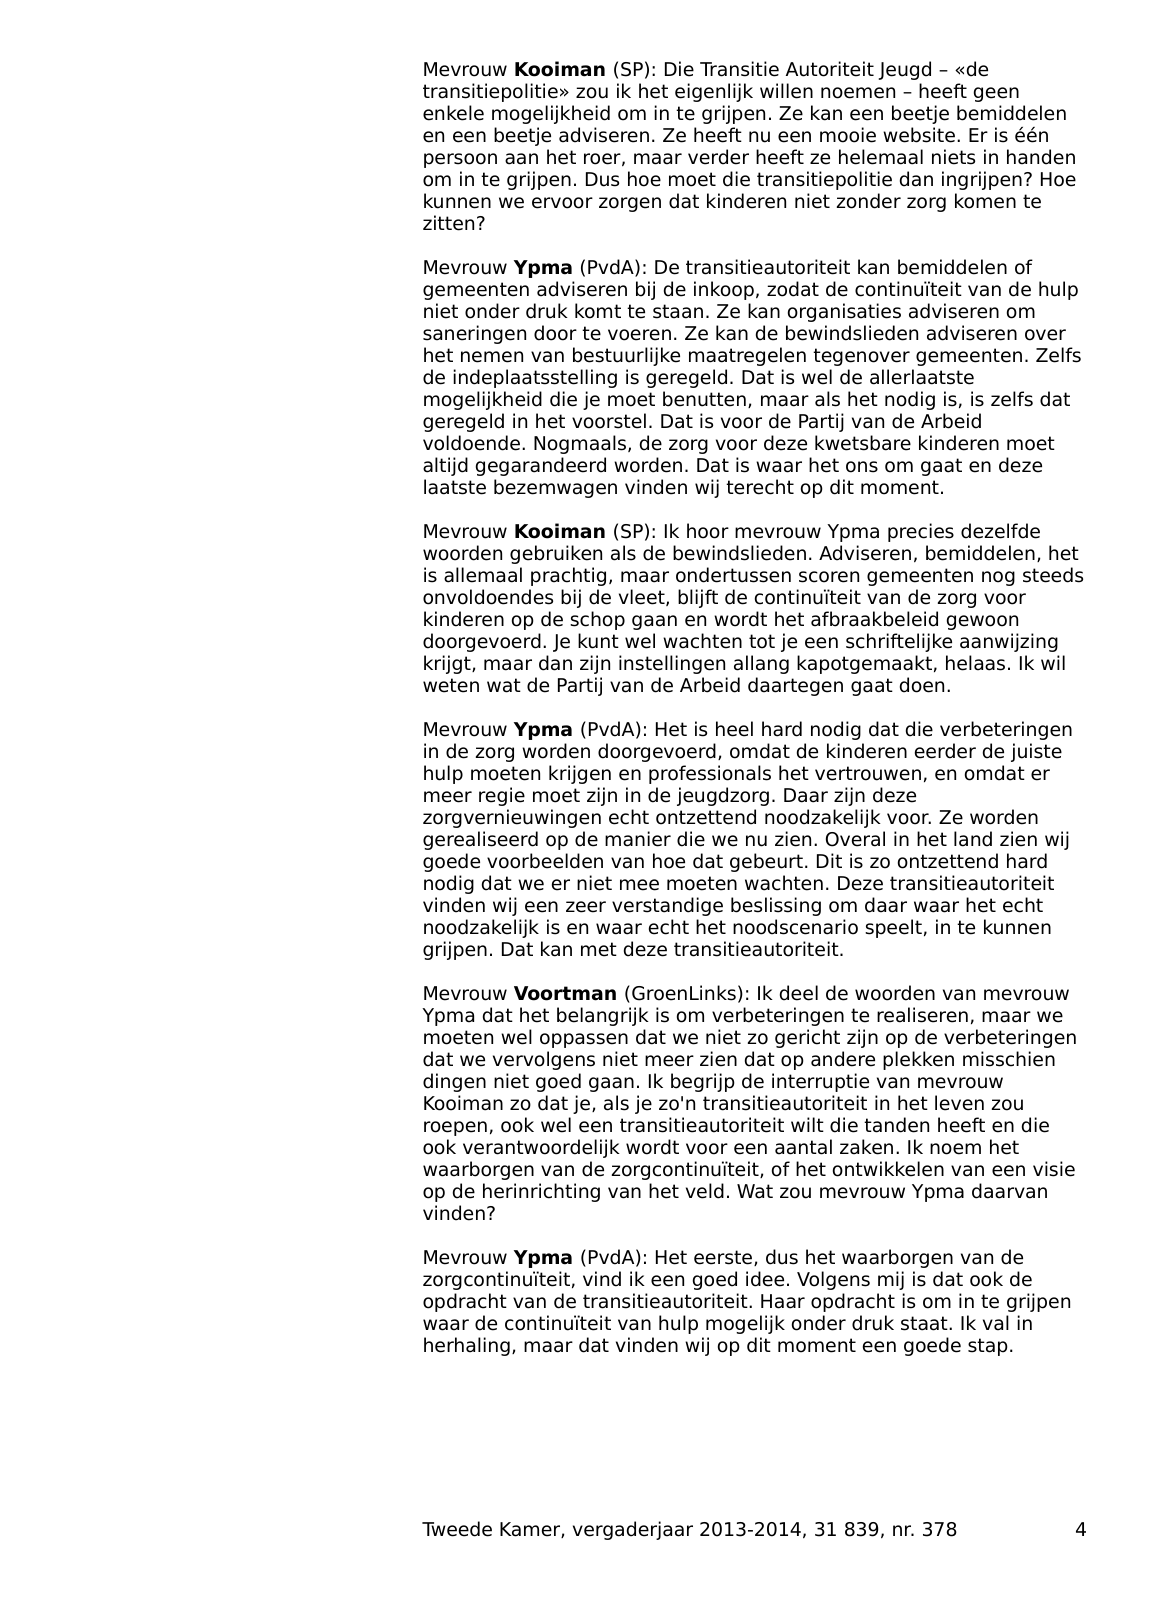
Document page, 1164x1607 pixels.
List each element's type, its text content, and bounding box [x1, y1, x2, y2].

text Mevrouw Voortman (GroenLinks): Ik deel de woorden van mevrouw Ypma dat het belangrijk is om verbeteringen te realiseren, maar we moeten wel oppassen dat we niet zo gericht zijn op de verbeteringen dat we vervolgens niet meer zien dat op andere plekken misschien dingen niet goed gaan. Ik begrijp de interruptie van mevrouw Kooiman zo dat je, als je zo'n transitieautoriteit in het leven zou roepen, ook wel een transitieautoriteit wilt die tanden heeft en die ook verantwoordelijk wordt voor een aantal zaken. Ik noem het waarborgen van de zorgcontinuïteit, of het ontwikkelen van een visie op de herinrichting van het veld. Wat zou mevrouw Ypma daarvan vinden? [422, 983, 1087, 1225]
text Mevrouw Ypma (PvdA): Het is heel hard nodig dat die verbeteringen in de zorg worden doorgevoerd, omdat de kinderen eerder de juiste hulp moeten krijgen en professionals het vertrouwen, en omdat er meer regie moet zijn in de jeugdzorg. Daar zijn deze zorgvernieuwingen echt ontzettend noodzakelijk voor. Ze worden gerealiseerd op de manier die we nu zien. Overal in het land zien wij goede voorbeelden van hoe dat gebeurt. Dit is zo ontzettend hard nodig dat we er niet mee moeten wachten. Deze transitieautoriteit vinden wij een zeer verstandige beslissing om daar waar het echt noodzakelijk is en waar echt het noodscenario speelt, in te kunnen grijpen. Dat kan met deze transitieautoriteit. [422, 719, 1087, 961]
text Mevrouw Kooiman (SP): Ik hoor mevrouw Ypma precies dezelfde woorden gebruiken als de bewindslieden. Adviseren, bemiddelen, het is allemaal prachtig, maar ondertussen scoren gemeenten nog steeds onvoldoendes bij de vleet, blijft de continuïteit van de zorg voor kinderen op de schop gaan en wordt het afbraakbeleid gewoon doorgevoerd. Je kunt wel wachten tot je een schriftelijke aanwijzing krijgt, maar dan zijn instellingen allang kapotgemaakt, helaas. Ik wil weten wat de Partij van de Arbeid daartegen gaat doen. [422, 521, 1087, 697]
text Mevrouw Ypma (PvdA): Het eerste, dus het waarborgen van de zorgcontinuïteit, vind ik een goed idee. Volgens mij is dat ook de opdracht van de transitieautoriteit. Haar opdracht is om in te grijpen waar de continuïteit van hulp mogelijk onder druk staat. Ik val in herhaling, maar dat vinden wij op dit moment een goede stap. [422, 1247, 1087, 1357]
text Mevrouw Kooiman (SP): Die Transitie Autoriteit Jeugd – «de transitiepolitie» zou ik het eigenlijk willen noemen – heeft geen enkele mogelijkheid om in te grijpen. Ze kan een beetje bemiddelen en een beetje adviseren. Ze heeft nu een mooie website. Er is één persoon aan het roer, maar verder heeft ze helemaal niets in handen om in te grijpen. Dus hoe moet die transitiepolitie dan ingrijpen? Hoe kunnen we ervoor zorgen dat kinderen niet zonder zorg komen te zitten? [422, 59, 1087, 235]
text Mevrouw Ypma (PvdA): De transitieautoriteit kan bemiddelen of gemeenten adviseren bij de inkoop, zodat de continuïteit van de hulp niet onder druk komt te staan. Ze kan organisaties adviseren om saneringen door te voeren. Ze kan de bewindslieden adviseren over het nemen van bestuurlijke maatregelen tegenover gemeenten. Zelfs de indeplaatsstelling is geregeld. Dat is wel de allerlaatste mogelijkheid die je moet benutten, maar als het nodig is, is zelfs dat geregeld in het voorstel. Dat is voor de Partij van de Arbeid voldoende. Nogmaals, de zorg voor deze kwetsbare kinderen moet altijd gegarandeerd worden. Dat is waar het ons om gaat en deze laatste bezemwagen vinden wij terecht op dit moment. [422, 257, 1087, 499]
